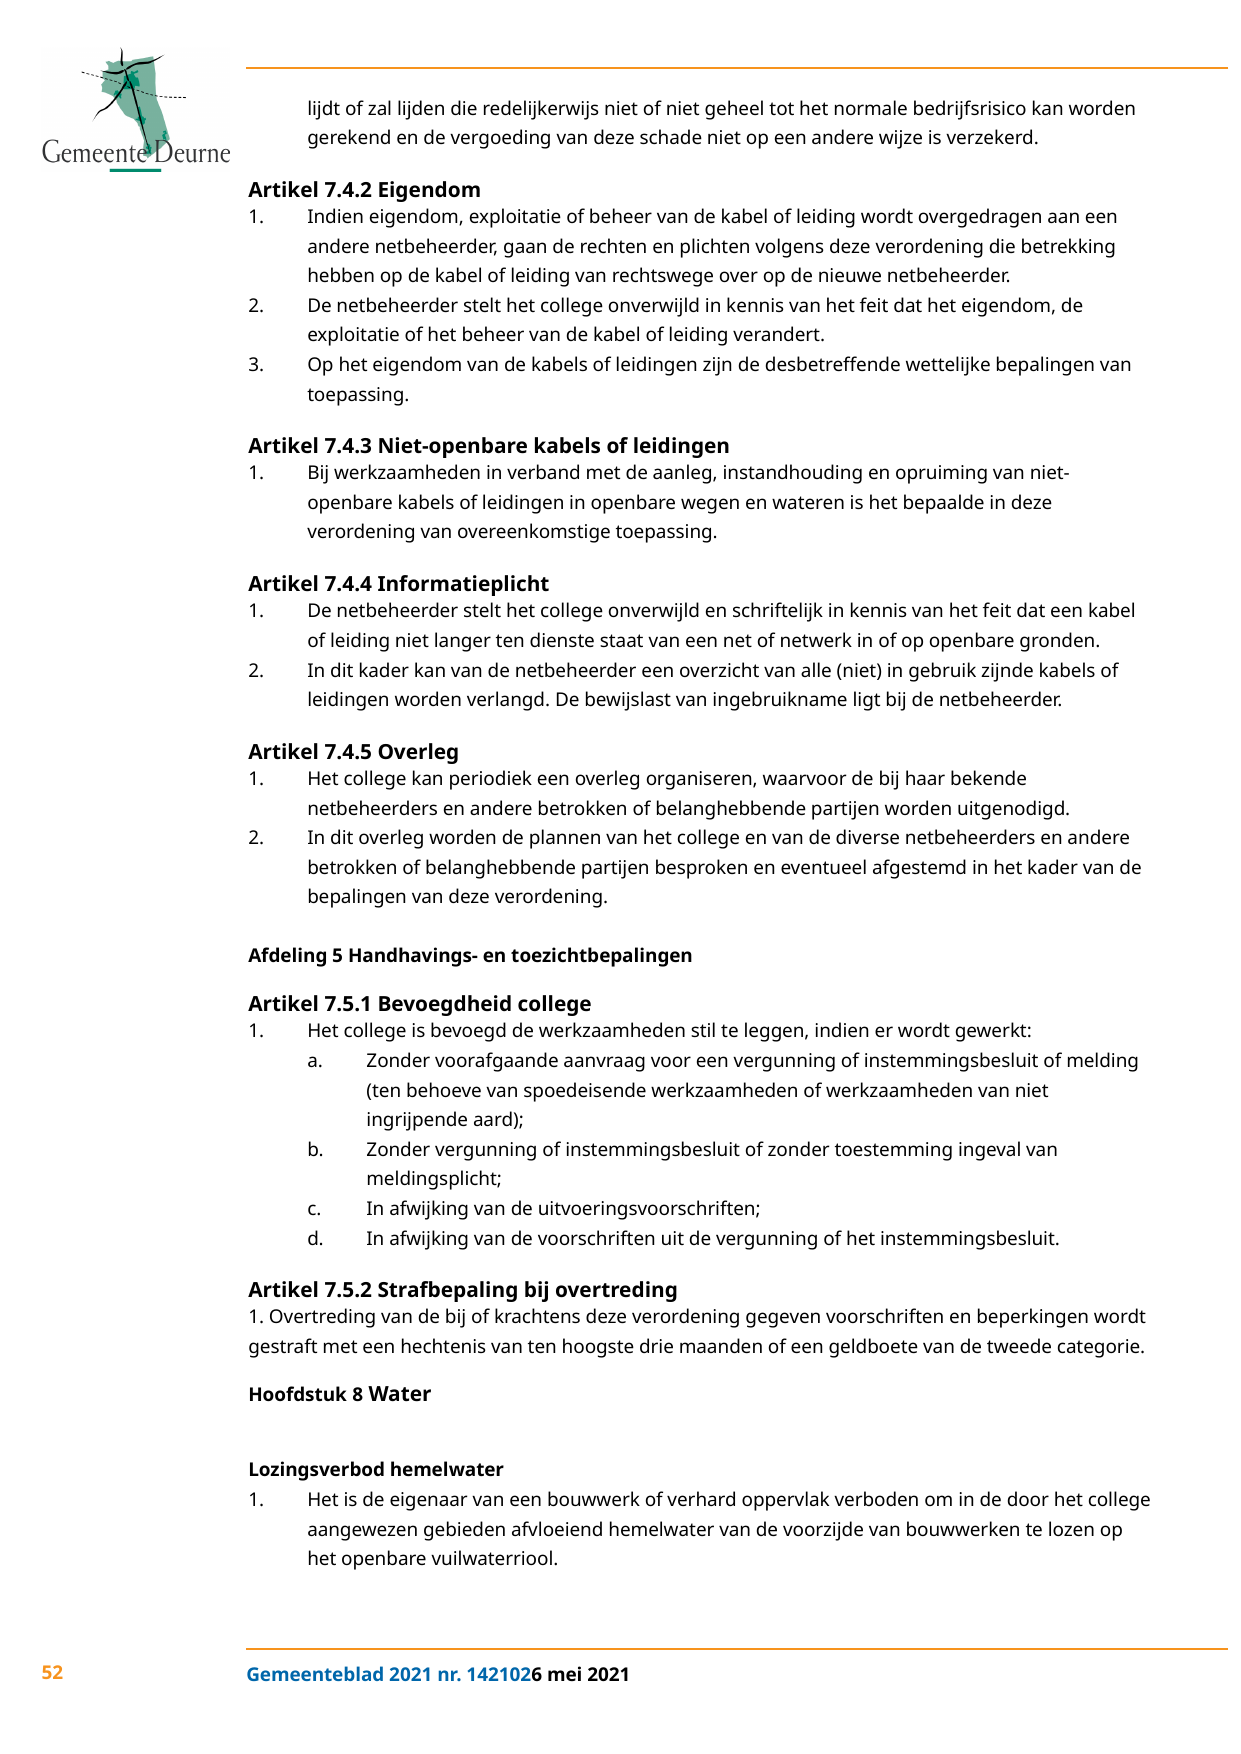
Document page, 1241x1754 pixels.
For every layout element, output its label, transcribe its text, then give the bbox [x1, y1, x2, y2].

list In afwijking van de uitvoeringsvoorschriften; [307, 1195, 1152, 1221]
list Zonder voorafgaande aanvraag voor een vergunning of instemmingsbesluit of melding (ten behoeve van spoedeisende werkzaamheden of werkzaamheden van niet ingrijpende aard); [307, 1047, 1152, 1132]
list Het college kan periodiek een overleg organiseren, waarvoor de bij haar bekende netbeheerders en andere betrokken of belanghebbende partijen worden uitgenodigd. [248, 765, 1152, 821]
list In afwijking van de voorschriften uit de vergunning of het instemmingsbesluit. [307, 1225, 1152, 1251]
list Bij werkzaamheden in verband met de aanleg, instandhouding en opruiming van niet-openbare kabels of leidingen in openbare wegen en wateren is het bepaalde in deze verordening van overeenkomstige toepassing. [248, 459, 1152, 544]
list Het college is bevoegd de werkzaamheden stil te leggen, indien er wordt gewerkt: [248, 1018, 1152, 1043]
text Artikel 7.5.1 Bevoegdheid college [248, 989, 1152, 1018]
text Artikel 7.4.2 Eigendom [248, 175, 1152, 203]
list Indien eigendom, exploitatie of beheer van de kabel of leiding wordt overgedragen aan een andere netbeheerder, gaan de rechten en plichten volgens deze verordening die betrekking hebben op de kabel of leiding van rechtswege over op de nieuwe netbeheerder. [248, 203, 1152, 288]
text Artikel 7.5.2 Strafbepaling bij overtreding [248, 1275, 1152, 1304]
picture [41, 47, 231, 172]
list Op het eigendom van de kabels of leidingen zijn de desbetreffende wettelijke bepalingen van toepassing. [248, 351, 1152, 406]
text Artikel 7.4.5 Overleg [248, 737, 1152, 765]
list Het is de eigenaar van een bouwwerk of verhard oppervlak verboden om in de door het college aangewezen gebieden afvloeiend hemelwater van de voorzijde van bouwwerken te lozen op het openbare vuilwaterriool. [248, 1486, 1152, 1571]
list lijdt of zal lijden die redelijkerwijs niet of niet geheel tot het normale bedrijfsrisico kan worden gerekend en de vergoeding van deze schade niet op een andere wijze is verzekerd. [248, 95, 1152, 150]
list Zonder vergunning of instemmingsbesluit of zonder toestemming ingeval van meldingsplicht; [307, 1136, 1152, 1191]
text Hoofdstuk 8 Water [248, 1379, 1152, 1407]
list In dit kader kan van de netbeheerder een overzicht van alle (niet) in gebruik zijnde kabels of leidingen worden verlangd. De bewijslast van ingebruikname ligt bij de netbeheerder. [248, 657, 1152, 712]
list In dit overleg worden de plannen van het college en van de diverse netbeheerders en andere betrokken of belanghebbende partijen besproken en eventueel afgestemd in het kader van de bepalingen van deze verordening. [248, 824, 1152, 909]
list De netbeheerder stelt het college onverwijld in kennis van het feit dat het eigendom, de exploitatie of het beheer van de kabel of leiding verandert. [248, 292, 1152, 347]
list De netbeheerder stelt het college onverwijld en schriftelijk in kennis van het feit dat een kabel of leiding niet langer ten dienste staat van een net of netwerk in of op openbare gronden. [248, 598, 1152, 653]
text Artikel 7.4.3 Niet-openbare kabels of leidingen [248, 431, 1152, 459]
text Artikel 7.4.4 Informatieplicht [248, 569, 1152, 598]
text 1. Overtreding van de bij of krachtens deze verordening gegeven voorschriften en beperkingen wordt gestraft met een hechtenis van ten hoogste drie maanden of een geldboete van de tweede categorie. [248, 1304, 1152, 1359]
text Afdeling 5 Handhavings- en toezichtbepalingen [248, 943, 1152, 968]
text Lozingsverbod hemelwater [248, 1457, 1152, 1482]
